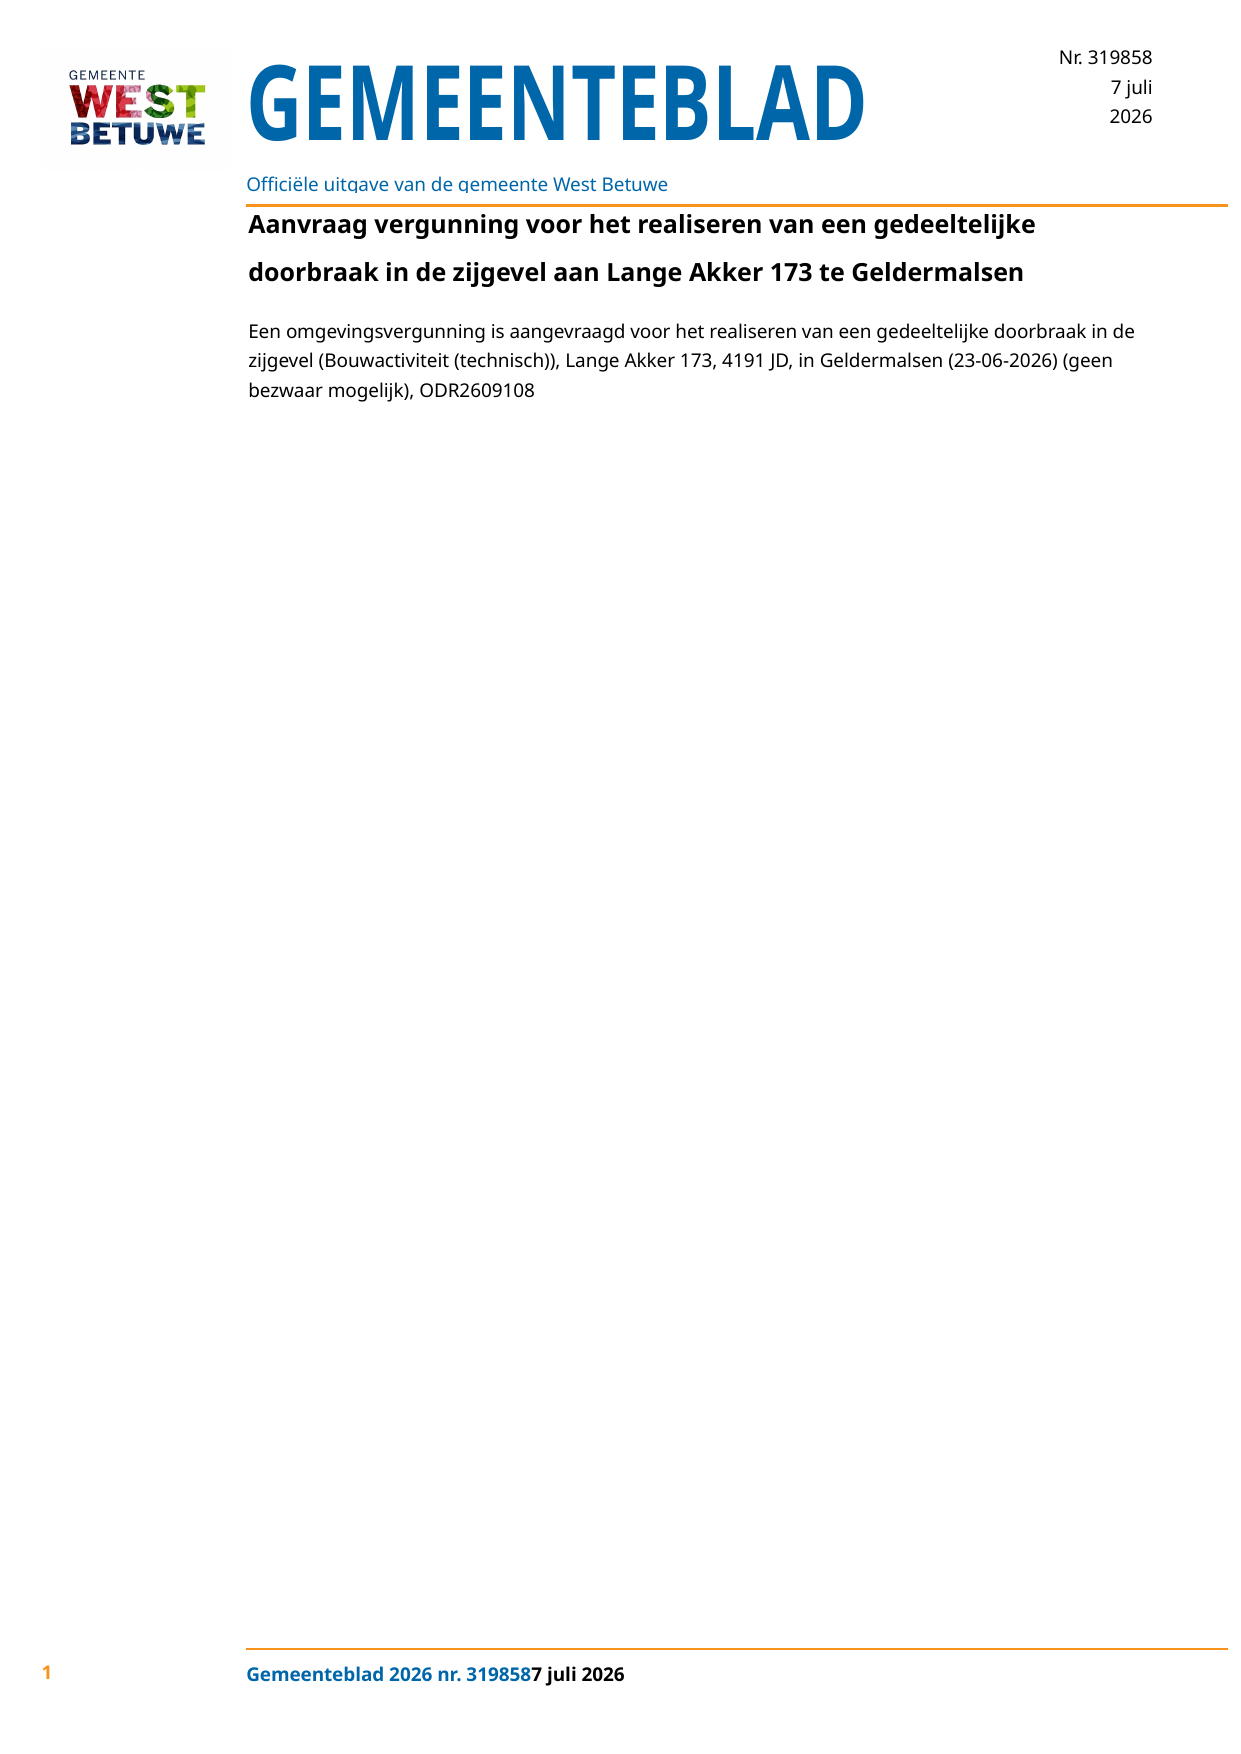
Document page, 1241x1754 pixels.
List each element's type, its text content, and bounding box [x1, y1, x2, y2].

text Een omgevingsvergunning is aangevraagd voor het realiseren van een gedeeltelijke doorbraak in de zijgevel (Bouwactiviteit (technisch)), Lange Akker 173, 4191 JD, in Geldermalsen (23-06-2026) (geen bezwaar mogelijk), ODR2609108 [248, 318, 1152, 403]
picture [41, 47, 231, 172]
text Aanvraag vergunning voor het realiseren van een gedeeltelijke doorbraak in de zijgevel aan Lange Akker 173 te Geldermalsen [248, 207, 1152, 288]
